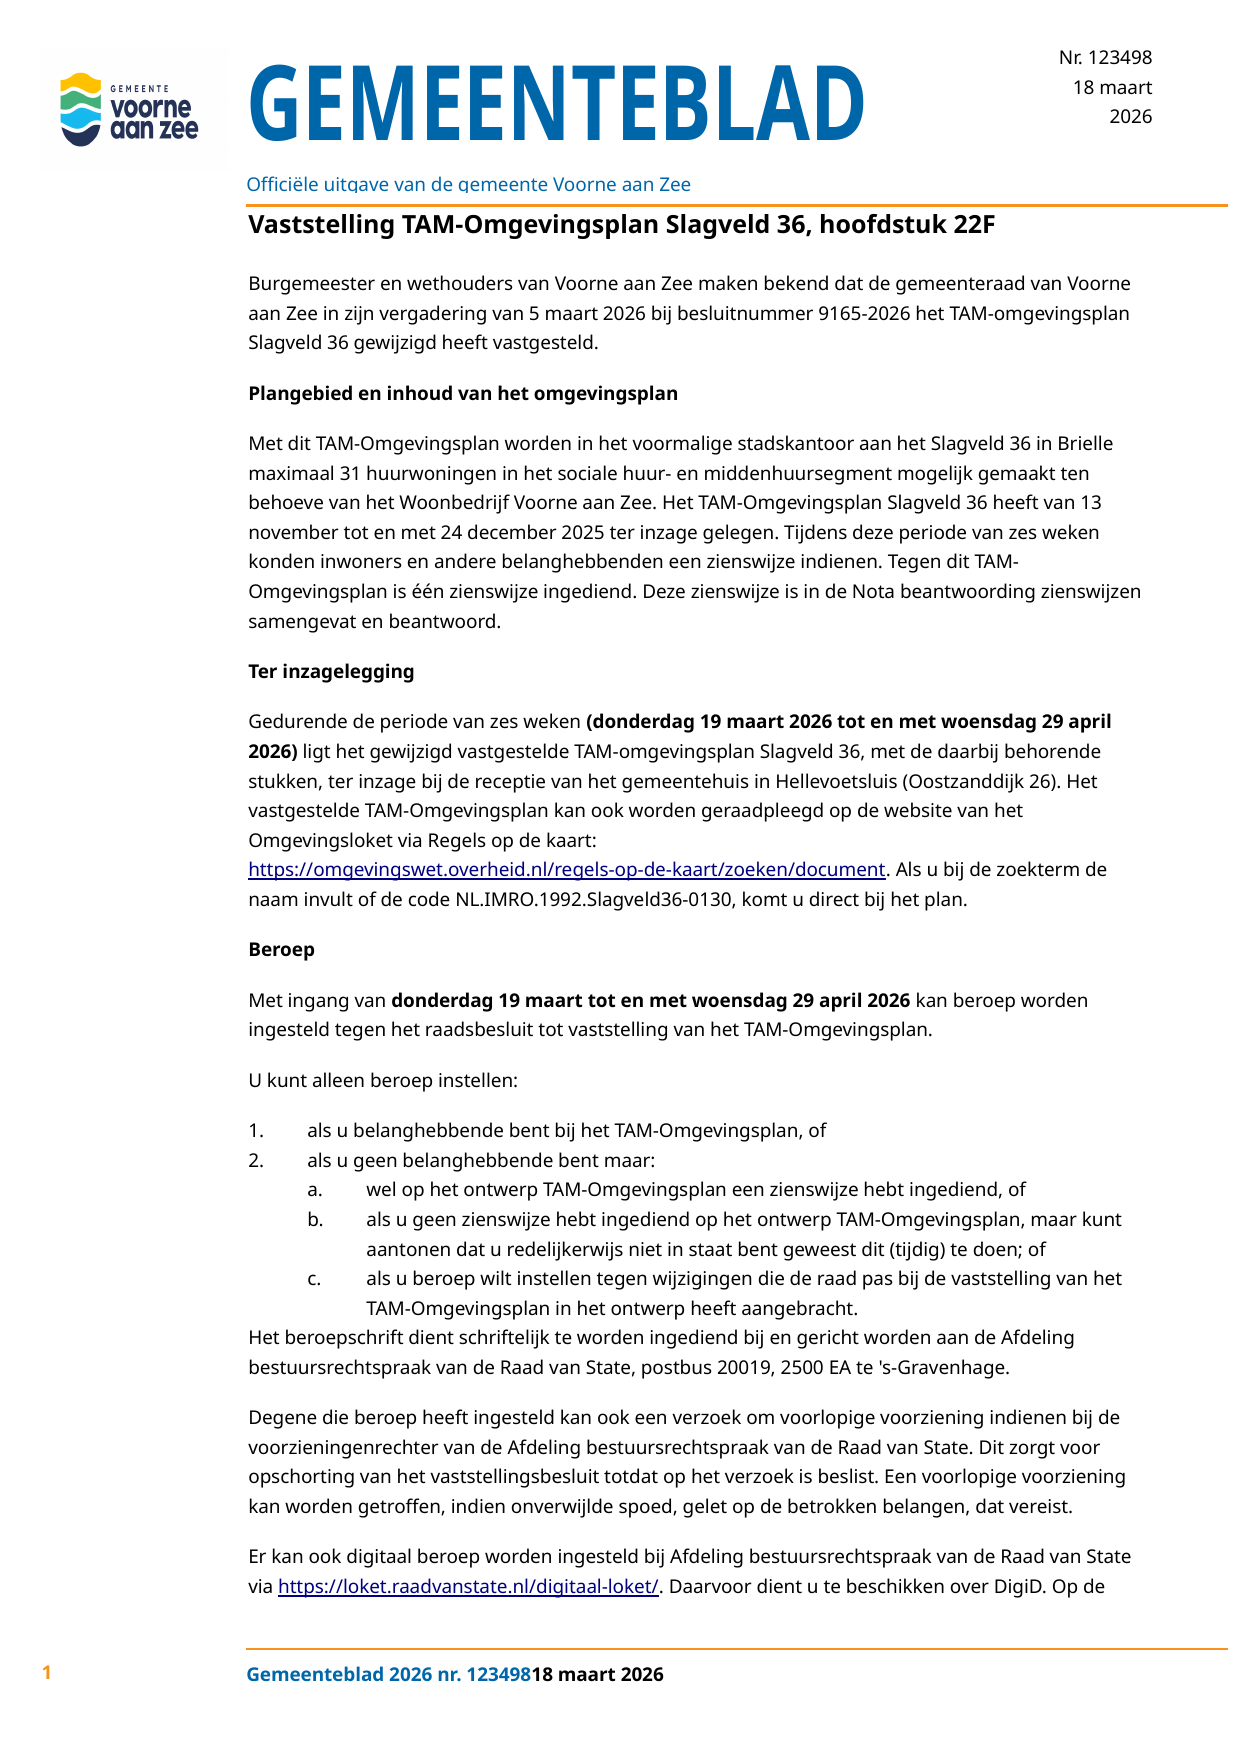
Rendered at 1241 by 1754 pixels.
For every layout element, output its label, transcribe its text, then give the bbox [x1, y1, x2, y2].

text U kunt alleen beroep instellen: [248, 1067, 1152, 1093]
text Gedurende de periode van zes weken (donderdag 19 maart 2026 tot en met woensdag 29 april 2026) ligt het gewijzigd vastgestelde TAM-omgevingsplan Slagveld 36, met de daarbij behorende stukken, ter inzage bij de receptie van het gemeentehuis in Hellevoetsluis (Oostzanddijk 26). Het vastgestelde TAM-Omgevingsplan kan ook worden geraadpleegd op de website van het Omgevingsloket via Regels op de kaart: https://omgevingswet.overheid.nl/regels-op-de-kaart/zoeken/document. Als u bij de zoekterm de naam invult of de code NL.IMRO.1992.Slagveld36-0130, komt u direct bij het plan. [248, 709, 1152, 912]
text Er kan ook digitaal beroep worden ingesteld bij Afdeling bestuursrechtspraak van de Raad van State via https://loket.raadvanstate.nl/digitaal-loket/. Daarvoor dient u te beschikken over DigiD. Op de [248, 1544, 1152, 1599]
text Vaststelling TAM-Omgevingsplan Slagveld 36, hoofdstuk 22F [248, 207, 1152, 241]
text Ter inzagelegging [248, 658, 1152, 684]
list wel op het ontwerp TAM-Omgevingsplan een zienswijze hebt ingediend, of [307, 1177, 1152, 1202]
text Beroep [248, 937, 1152, 962]
text Het beroepschrift dient schriftelijk te worden ingediend bij en gericht worden aan de Afdeling bestuursrechtspraak van de Raad van State, postbus 20019, 2500 EA te 's-Gravenhage. [248, 1324, 1152, 1380]
text Burgemeester en wethouders van Voorne aan Zee maken bekend dat de gemeenteraad van Voorne aan Zee in zijn vergadering van 5 maart 2026 bij besluitnummer 9165-2026 het TAM-omgevingsplan Slagveld 36 gewijzigd heeft vastgesteld. [248, 270, 1152, 355]
list als u geen zienswijze hebt ingediend op het ontwerp TAM-Omgevingsplan, maar kunt aantonen dat u redelijkerwijs niet in staat bent geweest dit (tijdig) te doen; of [307, 1206, 1152, 1261]
text Met ingang van donderdag 19 maart tot en met woensdag 29 april 2026 kan beroep worden ingesteld tegen het raadsbesluit tot vaststelling van het TAM-Omgevingsplan. [248, 987, 1152, 1042]
text Met dit TAM-Omgevingsplan worden in het voormalige stadskantoor aan het Slagveld 36 in Brielle maximaal 31 huurwoningen in het sociale huur- en middenhuursegment mogelijk gemaakt ten behoeve van het Woonbedrijf Voorne aan Zee. Het TAM-Omgevingsplan Slagveld 36 heeft van 13 november tot en met 24 december 2025 ter inzage gelegen. Tijdens deze periode van zes weken konden inwoners en andere belanghebbenden een zienswijze indienen. Tegen dit TAM-Omgevingsplan is één zienswijze ingediend. Deze zienswijze is in de Nota beantwoording zienswijzen samengevat en beantwoord. [248, 430, 1152, 633]
list als u geen belanghebbende bent maar: [248, 1147, 1152, 1173]
list als u belanghebbende bent bij het TAM-Omgevingsplan, of [248, 1117, 1152, 1143]
text Plangebied en inhoud van het omgevingsplan [248, 380, 1152, 406]
text Degene die beroep heeft ingesteld kan ook een verzoek om voorlopige voorziening indienen bij de voorzieningenrechter van de Afdeling bestuursrechtspraak van de Raad van State. Dit zorgt voor opschorting van het vaststellingsbesluit totdat op het verzoek is beslist. Een voorlopige voorziening kan worden getroffen, indien onverwijlde spoed, gelet op de betrokken belangen, dat vereist. [248, 1404, 1152, 1519]
list als u beroep wilt instellen tegen wijzigingen die de raad pas bij de vaststelling van het TAM-Omgevingsplan in het ontwerp heeft aangebracht. [307, 1265, 1152, 1321]
picture [41, 47, 231, 172]
